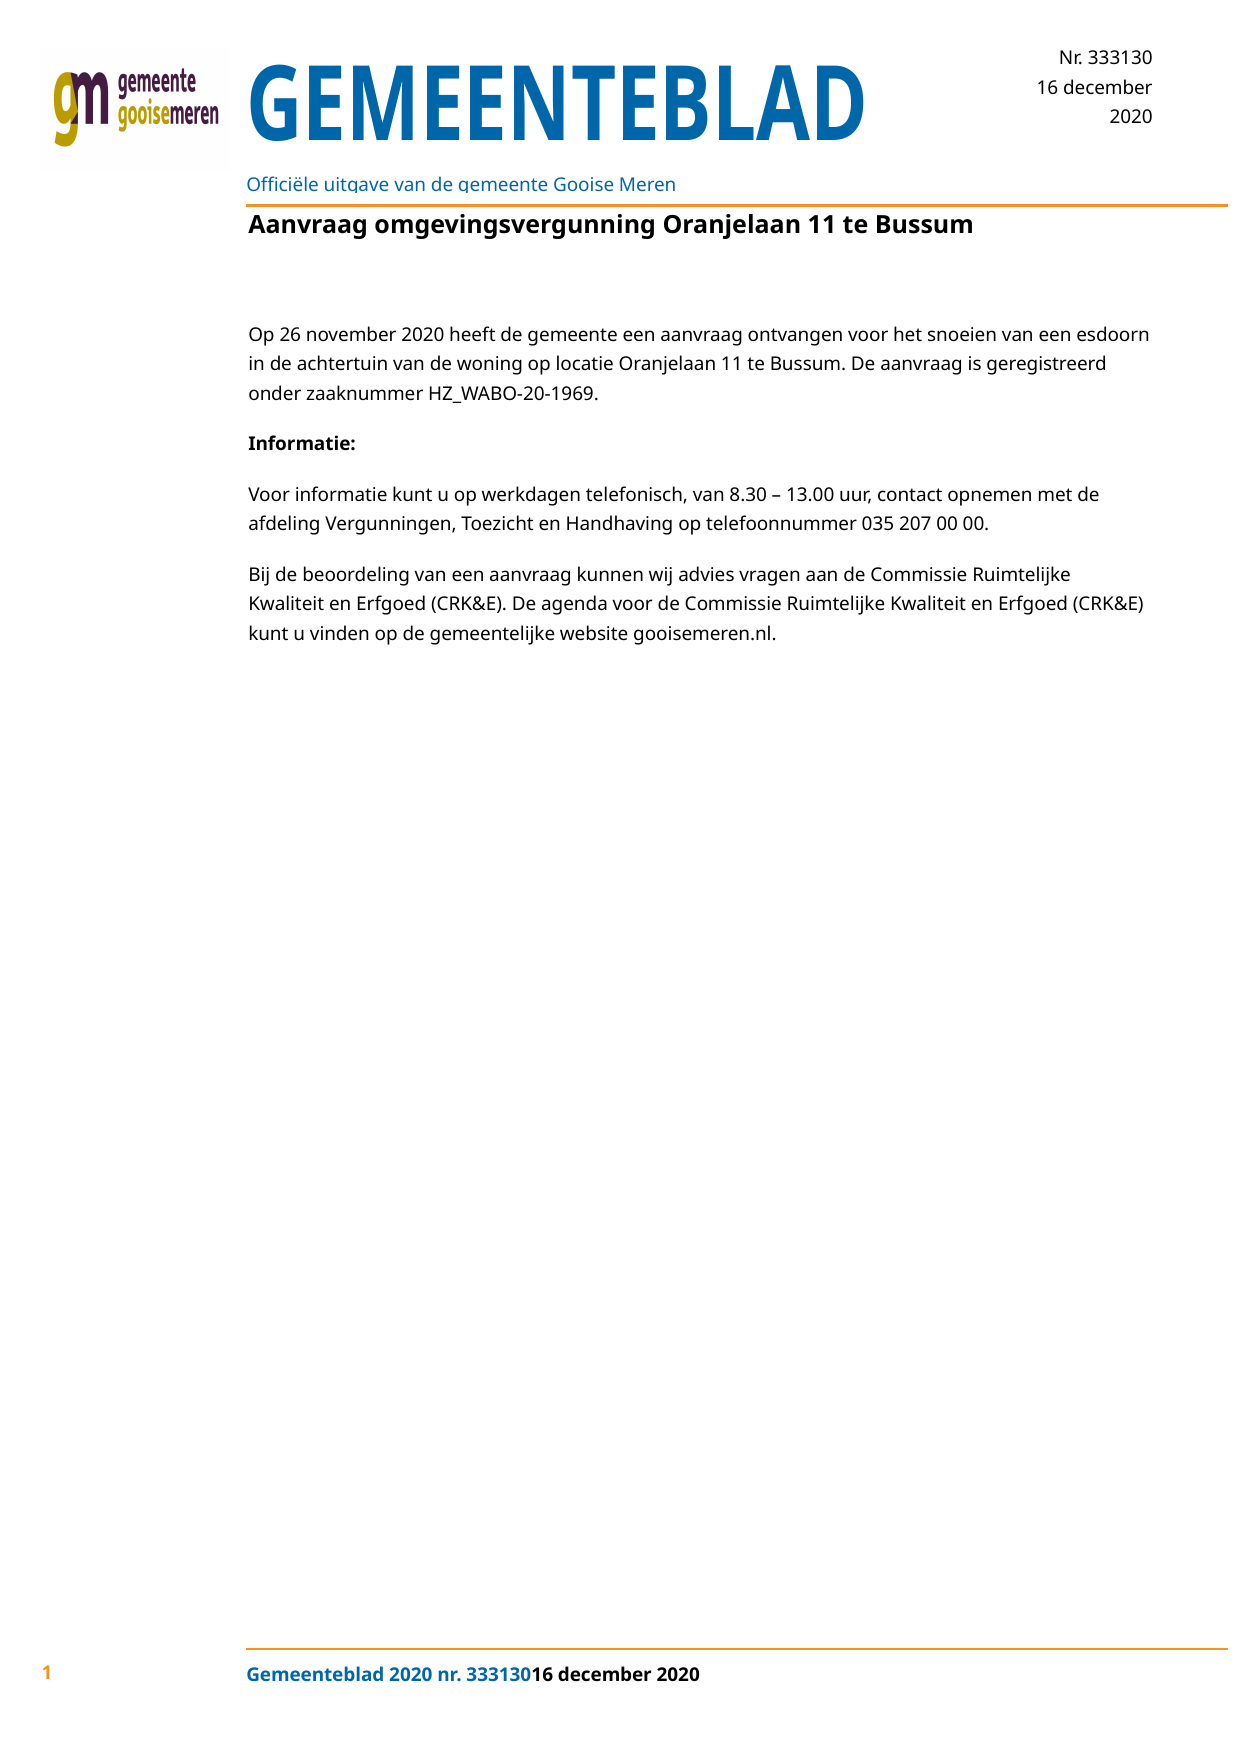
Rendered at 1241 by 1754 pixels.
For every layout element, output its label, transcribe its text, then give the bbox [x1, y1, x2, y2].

text Voor informatie kunt u op werkdagen telefonisch, van 8.30 – 13.00 uur, contact opnemen met de afdeling Vergunningen, Toezicht en Handhaving op telefoonnummer 035 207 00 00. [248, 481, 1152, 536]
text Informatie: [248, 430, 1152, 456]
text Aanvraag omgevingsvergunning Oranjelaan 11 te Bussum [248, 207, 1152, 241]
text Op 26 november 2020 heeft de gemeente een aanvraag ontvangen voor het snoeien van een esdoorn in de achtertuin van de woning op locatie Oranjelaan 11 te Bussum. De aanvraag is geregistreerd onder zaaknummer HZ_WABO-20-1969. [248, 321, 1152, 406]
text Bij de beoordeling van een aanvraag kunnen wij advies vragen aan de Commissie Ruimtelijke Kwaliteit en Erfgoed (CRK&E). De agenda voor de Commissie Ruimtelijke Kwaliteit en Erfgoed (CRK&E) kunt u vinden op de gemeentelijke website gooisemeren.nl. [248, 561, 1152, 646]
picture [41, 47, 231, 172]
